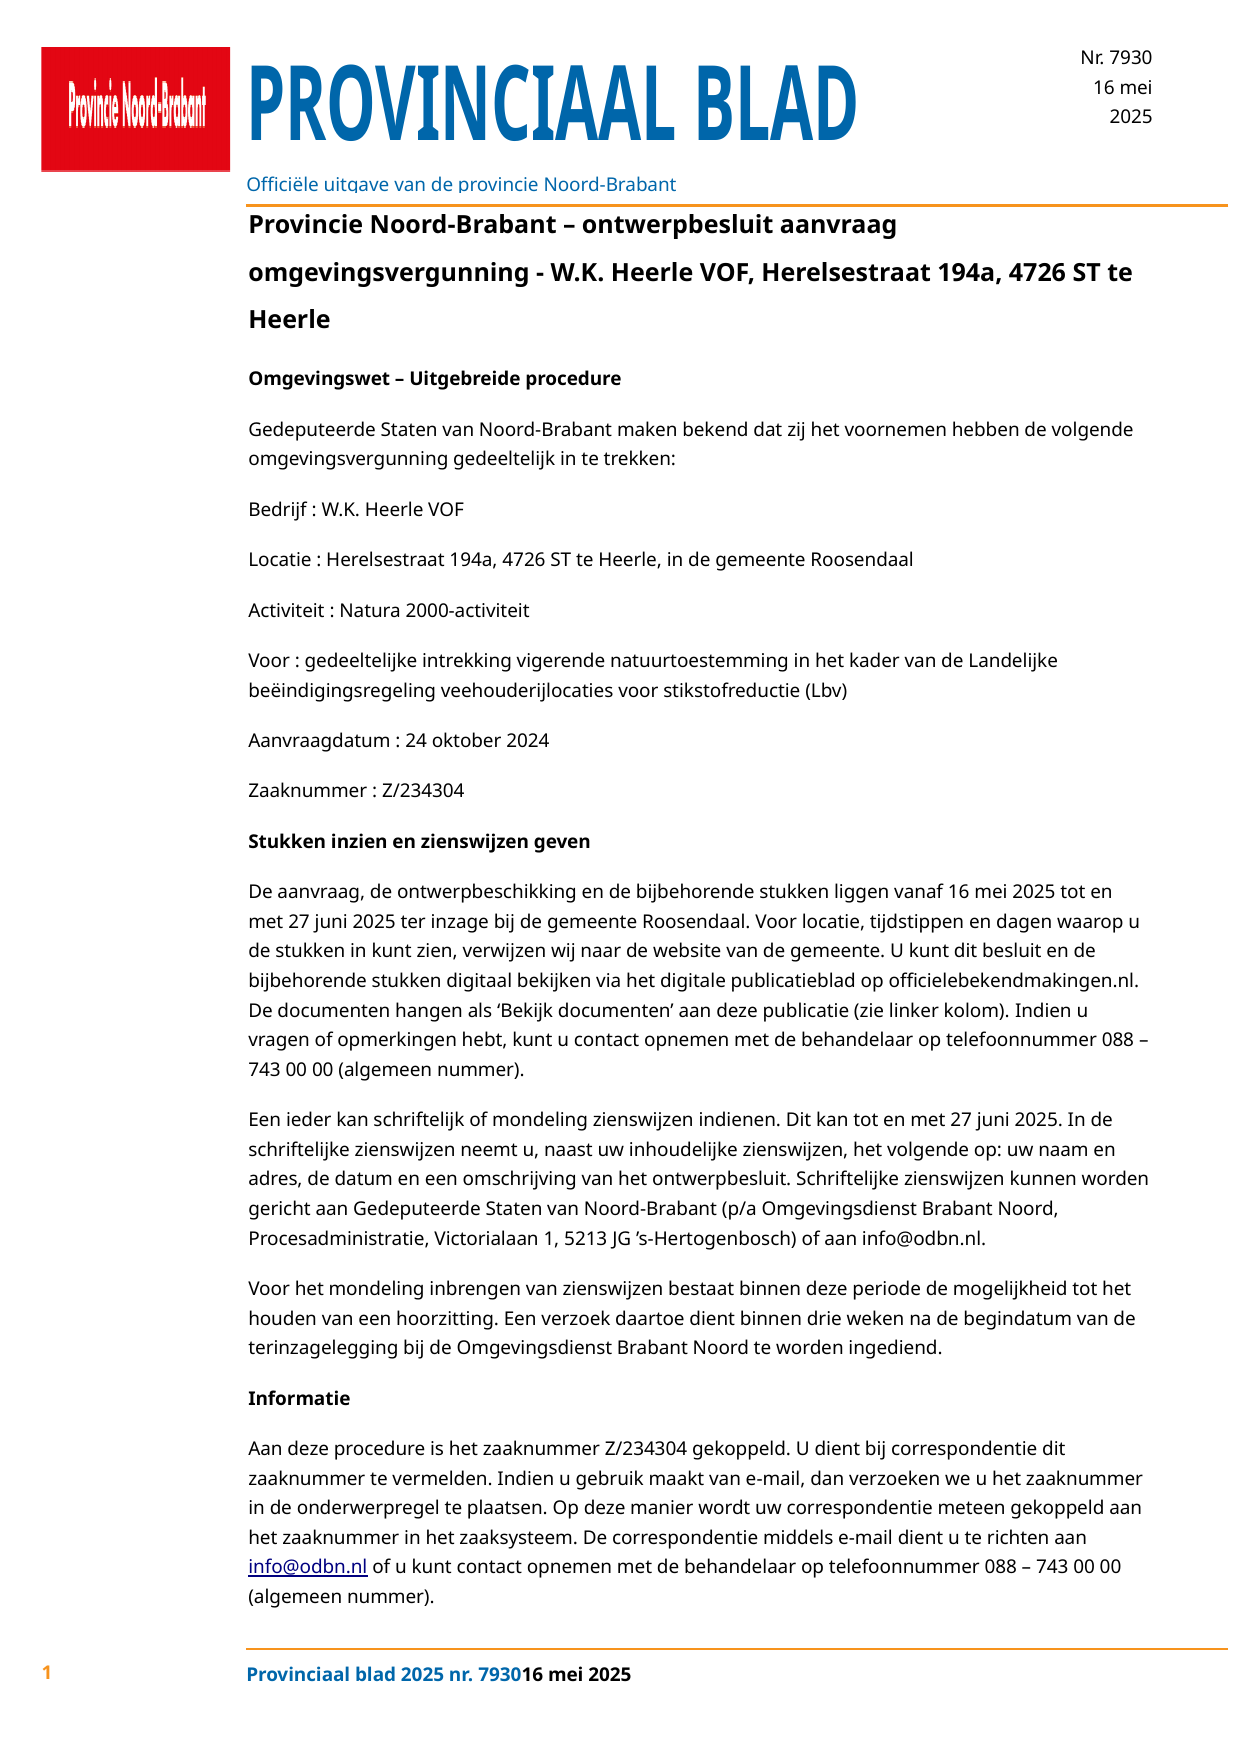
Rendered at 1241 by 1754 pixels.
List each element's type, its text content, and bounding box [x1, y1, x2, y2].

text Activiteit : Natura 2000-activiteit [248, 597, 1152, 622]
text Zaaknummer : Z/234304 [248, 778, 1152, 803]
text Locatie : Herelsestraat 194a, 4726 ST te Heerle, in de gemeente Roosendaal [248, 546, 1152, 572]
text Provincie Noord-Brabant – ontwerpbesluit aanvraag omgevingsvergunning - W.K. Heerle VOF, Herelsestraat 194a, 4726 ST te Heerle [248, 207, 1152, 336]
text Gedeputeerde Staten van Noord-Brabant maken bekend dat zij het voornemen hebben de volgende omgevingsvergunning gedeeltelijk in te trekken: [248, 416, 1152, 471]
picture [41, 47, 231, 172]
text Informatie [248, 1385, 1152, 1410]
text Een ieder kan schriftelijk of mondeling zienswijzen indienen. Dit kan tot en met 27 juni 2025. In de schriftelijke zienswijzen neemt u, naast uw inhoudelijke zienswijzen, het volgende op: uw naam en adres, de datum en een omschrijving van het ontwerpbesluit. Schriftelijke zienswijzen kunnen worden gericht aan Gedeputeerde Staten van Noord-Brabant (p/a Omgevingsdienst Brabant Noord, Procesadministratie, Victorialaan 1, 5213 JG ’s-Hertogenbosch) of aan info@odbn.nl. [248, 1106, 1152, 1250]
text Stukken inzien en zienswijzen geven [248, 828, 1152, 854]
text De aanvraag, de ontwerpbeschikking en de bijbehorende stukken liggen vanaf 16 mei 2025 tot en met 27 juni 2025 ter inzage bij de gemeente Roosendaal. Voor locatie, tijdstippen en dagen waarop u de stukken in kunt zien, verwijzen wij naar de website van de gemeente. U kunt dit besluit en de bijbehorende stukken digitaal bekijken via het digitale publicatieblad op officielebekendmakingen.nl. De documenten hangen als ‘Bekijk documenten’ aan deze publicatie (zie linker kolom). Indien u vragen of opmerkingen hebt, kunt u contact opnemen met de behandelaar op telefoonnummer 088 – 743 00 00 (algemeen nummer). [248, 878, 1152, 1082]
text Bedrijf : W.K. Heerle VOF [248, 496, 1152, 522]
text Aanvraagdatum : 24 oktober 2024 [248, 727, 1152, 753]
text Omgevingswet – Uitgebreide procedure [248, 366, 1152, 391]
text Voor het mondeling inbrengen van zienswijzen bestaat binnen deze periode de mogelijkheid tot het houden van een hoorzitting. Een verzoek daartoe dient binnen drie weken na de begindatum van de terinzagelegging bij de Omgevingsdienst Brabant Noord te worden ingediend. [248, 1275, 1152, 1360]
text Voor : gedeeltelijke intrekking vigerende natuurtoestemming in het kader van de Landelijke beëindigingsregeling veehouderijlocaties voor stikstofreductie (Lbv) [248, 647, 1152, 702]
text Aan deze procedure is het zaaknummer Z/234304 gekoppeld. U dient bij correspondentie dit zaaknummer te vermelden. Indien u gebruik maakt van e-mail, dan verzoeken we u het zaaknummer in de onderwerpregel te plaatsen. Op deze manier wordt uw correspondentie meteen gekoppeld aan het zaaknummer in het zaaksysteem. De correspondentie middels e-mail dient u te richten aan info@odbn.nl of u kunt contact opnemen met de behandelaar op telefoonnummer 088 – 743 00 00 (algemeen nummer). [248, 1435, 1152, 1609]
